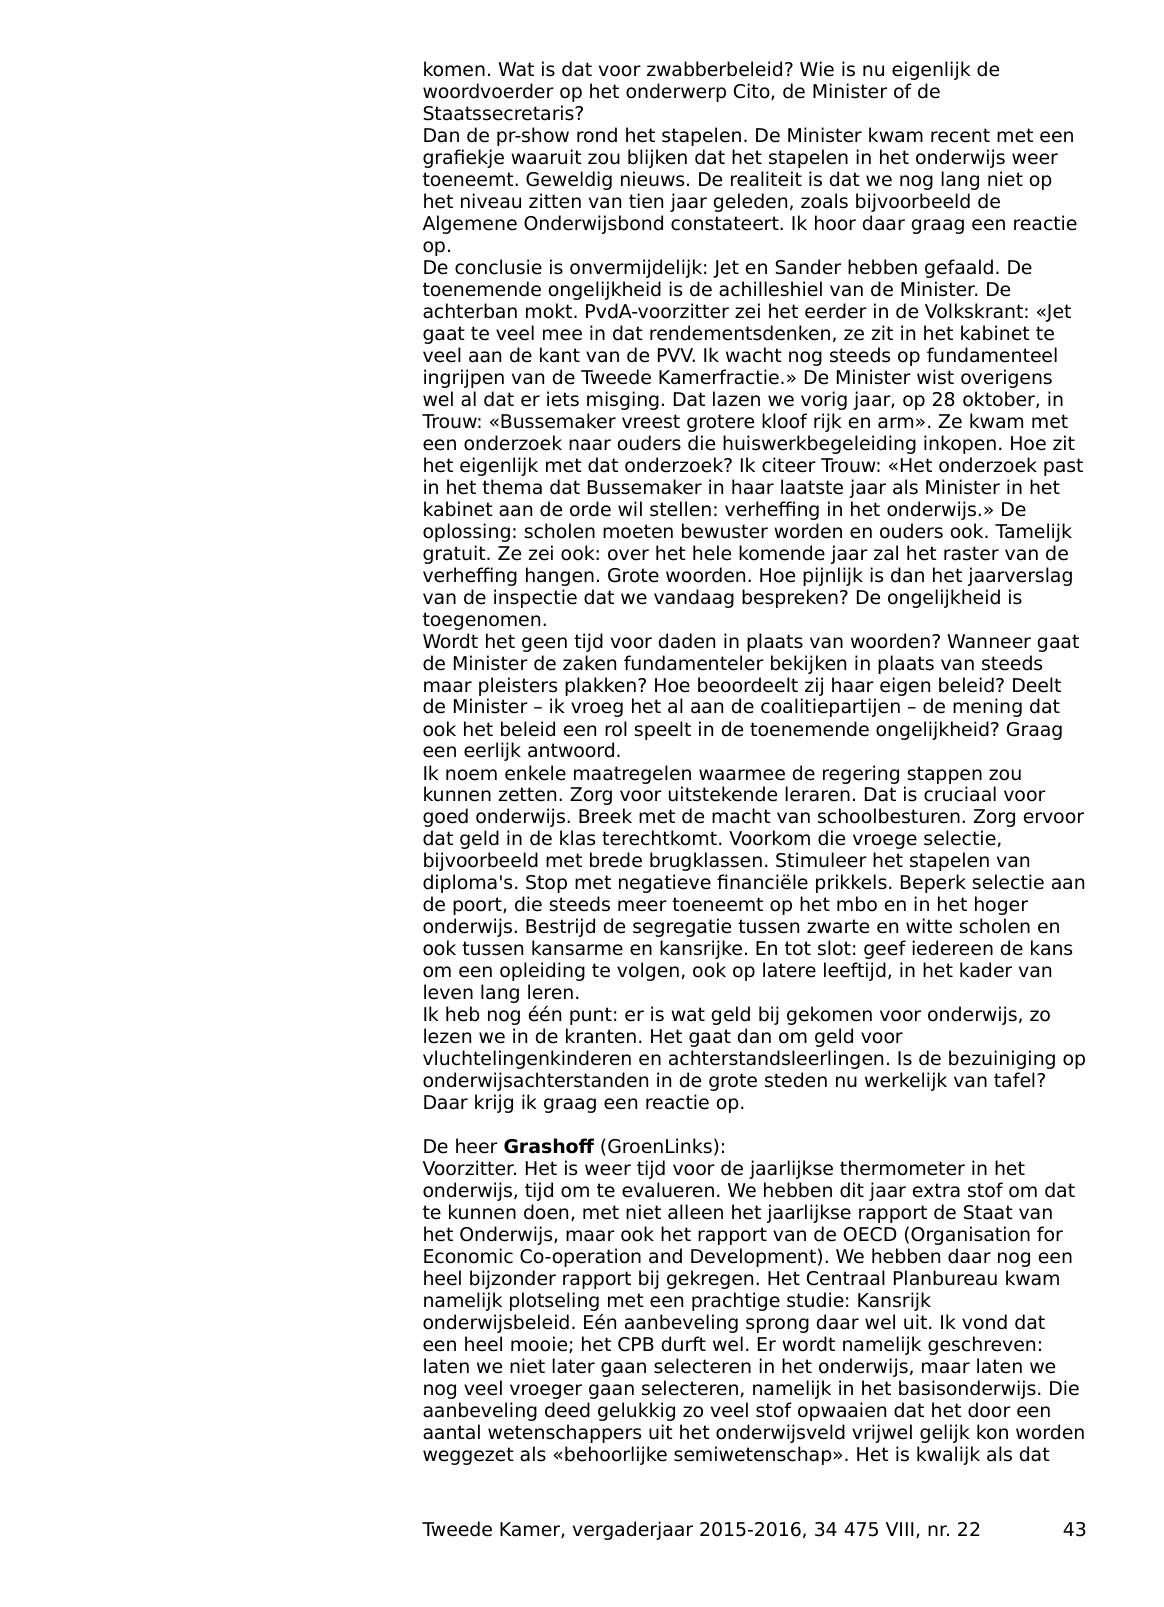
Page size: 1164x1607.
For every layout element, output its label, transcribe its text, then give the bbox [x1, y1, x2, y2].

text komen. Wat is dat voor zwabberbeleid? Wie is nu eigenlijk de woordvoerder op het onderwerp Cito, de Minister of de Staatssecretaris? [422, 59, 1087, 125]
text Ik noem enkele maatregelen waarmee de regering stappen zou kunnen zetten. Zorg voor uitstekende leraren. Dat is cruciaal voor goed onderwijs. Breek met de macht van schoolbesturen. Zorg ervoor dat geld in de klas terechtkomt. Voorkom die vroege selectie, bijvoorbeeld met brede brugklassen. Stimuleer het stapelen van diploma's. Stop met negatieve financiële prikkels. Beperk selectie aan de poort, die steeds meer toeneemt op het mbo en in het hoger onderwijs. Bestrijd de segregatie tussen zwarte en witte scholen en ook tussen kansarme en kansrijke. En tot slot: geef iedereen de kans om een opleiding te volgen, ook op latere leeftijd, in het kader van leven lang leren. [422, 762, 1087, 1004]
text De conclusie is onvermijdelijk: Jet en Sander hebben gefaald. De toenemende ongelijkheid is de achilleshiel van de Minister. De achterban mokt. PvdA-voorzitter zei het eerder in de Volkskrant: «Jet gaat te veel mee in dat rendementsdenken, ze zit in het kabinet te veel aan de kant van de PVV. Ik wacht nog steeds op fundamenteel ingrijpen van de Tweede Kamerfractie.» De Minister wist overigens wel al dat er iets misging. Dat lazen we vorig jaar, op 28 oktober, in Trouw: «Bussemaker vreest grotere kloof rijk en arm». Ze kwam met een onderzoek naar ouders die huiswerkbegeleiding inkopen. Hoe zit het eigenlijk met dat onderzoek? Ik citeer Trouw: «Het onderzoek past in het thema dat Bussemaker in haar laatste jaar als Minister in het kabinet aan de orde wil stellen: verheffing in het onderwijs.» De oplossing: scholen moeten bewuster worden en ouders ook. Tamelijk gratuit. Ze zei ook: over het hele komende jaar zal het raster van de verheffing hangen. Grote woorden. Hoe pijnlijk is dan het jaarverslag van de inspectie dat we vandaag bespreken? De ongelijkheid is toegenomen. [422, 257, 1087, 631]
text Dan de pr-show rond het stapelen. De Minister kwam recent met een grafiekje waaruit zou blijken dat het stapelen in het onderwijs weer toeneemt. Geweldig nieuws. De realiteit is dat we nog lang niet op het niveau zitten van tien jaar geleden, zoals bijvoorbeeld de Algemene Onderwijsbond constateert. Ik hoor daar graag een reactie op. [422, 125, 1087, 257]
text De heer Grashoff (GroenLinks): [422, 1136, 1087, 1158]
text Wordt het geen tijd voor daden in plaats van woorden? Wanneer gaat de Minister de zaken fundamenteler bekijken in plaats van steeds maar pleisters plakken? Hoe beoordeelt zij haar eigen beleid? Deelt de Minister – ik vroeg het al aan de coalitiepartijen – de mening dat ook het beleid een rol speelt in de toenemende ongelijkheid? Graag een eerlijk antwoord. [422, 631, 1087, 762]
text Ik heb nog één punt: er is wat geld bij gekomen voor onderwijs, zo lezen we in de kranten. Het gaat dan om geld voor vluchtelingenkinderen en achterstandsleerlingen. Is de bezuiniging op onderwijsachterstanden in de grote steden nu werkelijk van tafel? Daar krijg ik graag een reactie op. [422, 1004, 1087, 1114]
text Voorzitter. Het is weer tijd voor de jaarlijkse thermometer in het onderwijs, tijd om te evalueren. We hebben dit jaar extra stof om dat te kunnen doen, met niet alleen het jaarlijkse rapport de Staat van het Onderwijs, maar ook het rapport van de OECD (Organisation for Economic Co-operation and Development). We hebben daar nog een heel bijzonder rapport bij gekregen. Het Centraal Planbureau kwam namelijk plotseling met een prachtige studie: Kansrijk onderwijsbeleid. Eén aanbeveling sprong daar wel uit. Ik vond dat een heel mooie; het CPB durft wel. Er wordt namelijk geschreven: laten we niet later gaan selecteren in het onderwijs, maar laten we nog veel vroeger gaan selecteren, namelijk in het basisonderwijs. Die aanbeveling deed gelukkig zo veel stof opwaaien dat het door een aantal wetenschappers uit het onderwijsveld vrijwel gelijk kon worden weggezet als «behoorlijke semiwetenschap». Het is kwalijk als dat [422, 1158, 1087, 1466]
